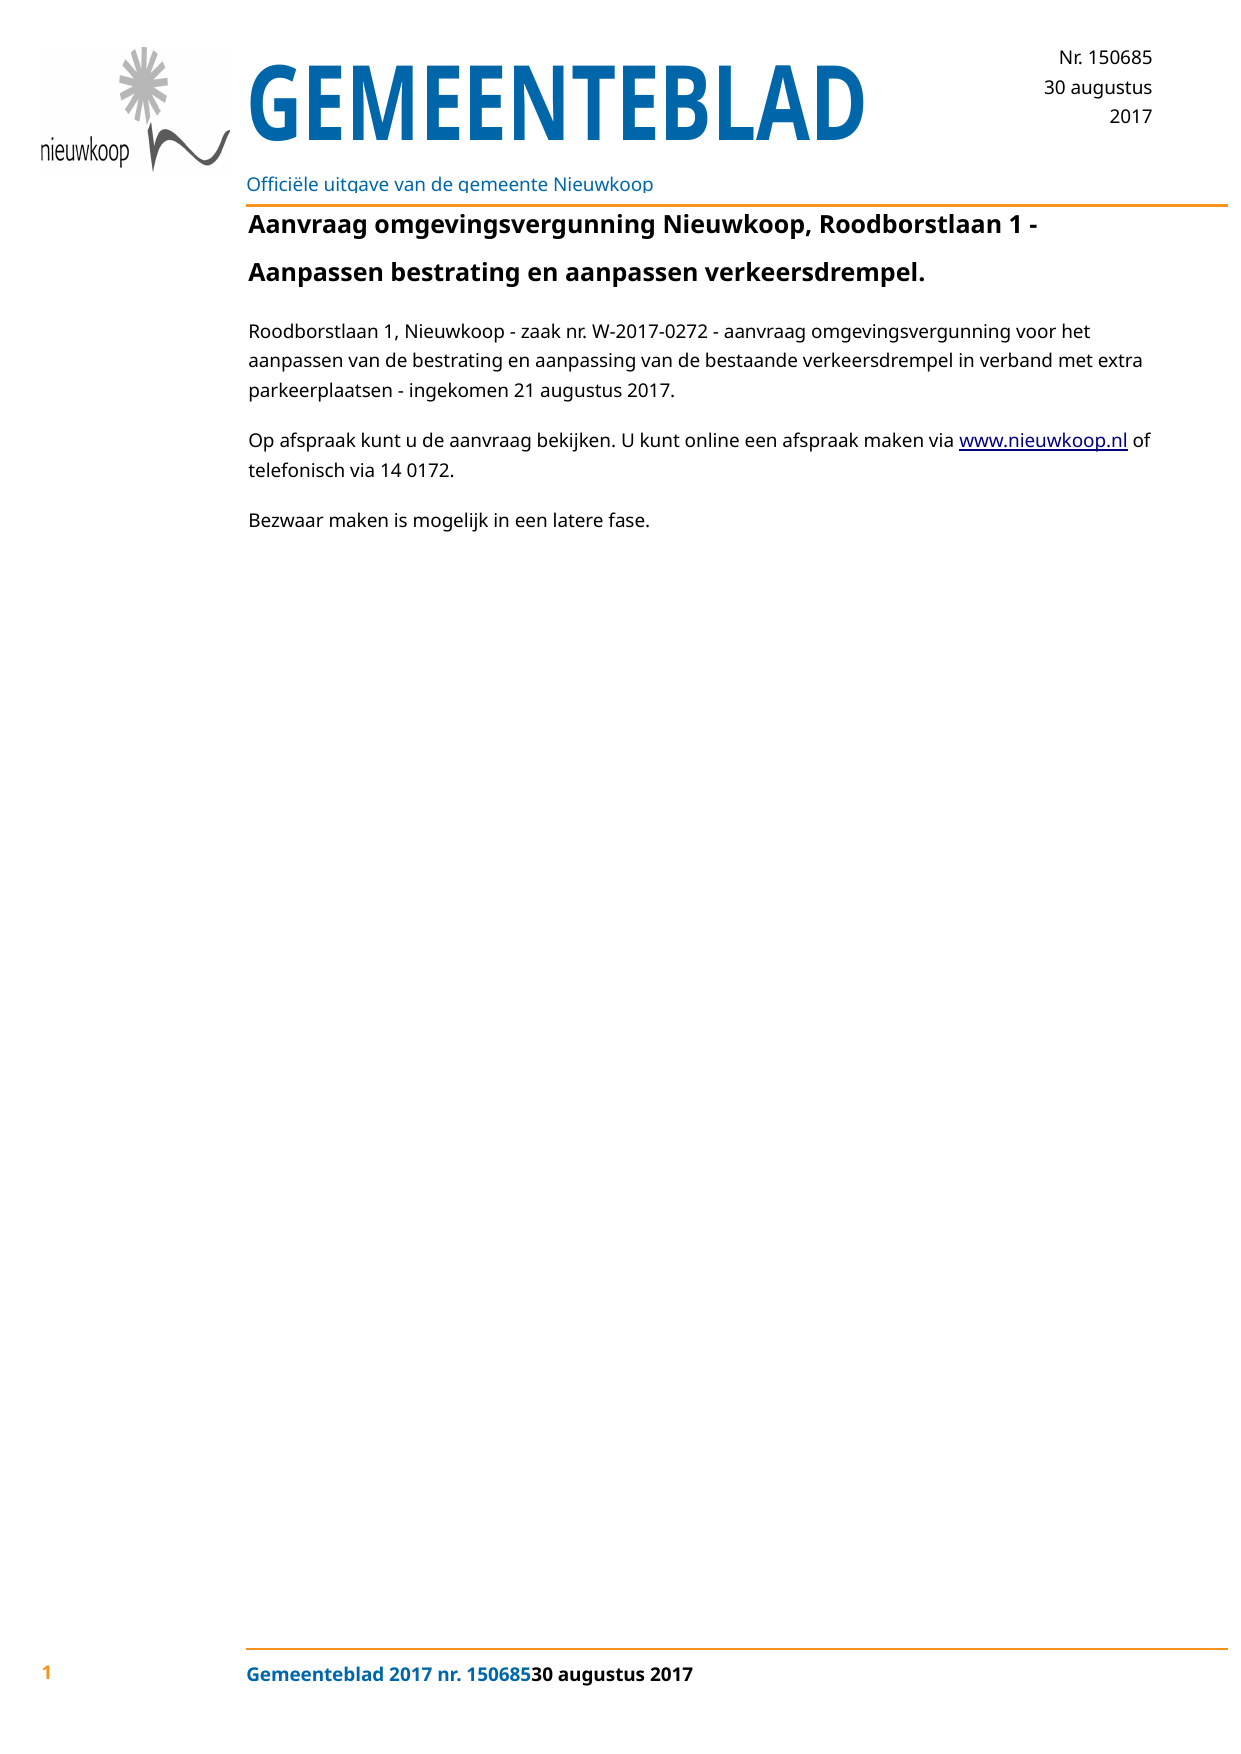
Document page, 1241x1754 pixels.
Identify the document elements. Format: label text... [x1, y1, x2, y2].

text Roodborstlaan 1, Nieuwkoop - zaak nr. W-2017-0272 - aanvraag omgevingsvergunning voor het aanpassen van de bestrating en aanpassing van de bestaande verkeersdrempel in verband met extra parkeerplaatsen - ingekomen 21 augustus 2017. [248, 318, 1152, 403]
text Op afspraak kunt u de aanvraag bekijken. U kunt online een afspraak maken via www.nieuwkoop.nl of telefonisch via 14 0172. [248, 427, 1152, 483]
text Aanvraag omgevingsvergunning Nieuwkoop, Roodborstlaan 1 - Aanpassen bestrating en aanpassen verkeersdrempel. [248, 207, 1152, 288]
picture [41, 47, 231, 172]
text Bezwaar maken is mogelijk in een latere fase. [248, 507, 1152, 533]
